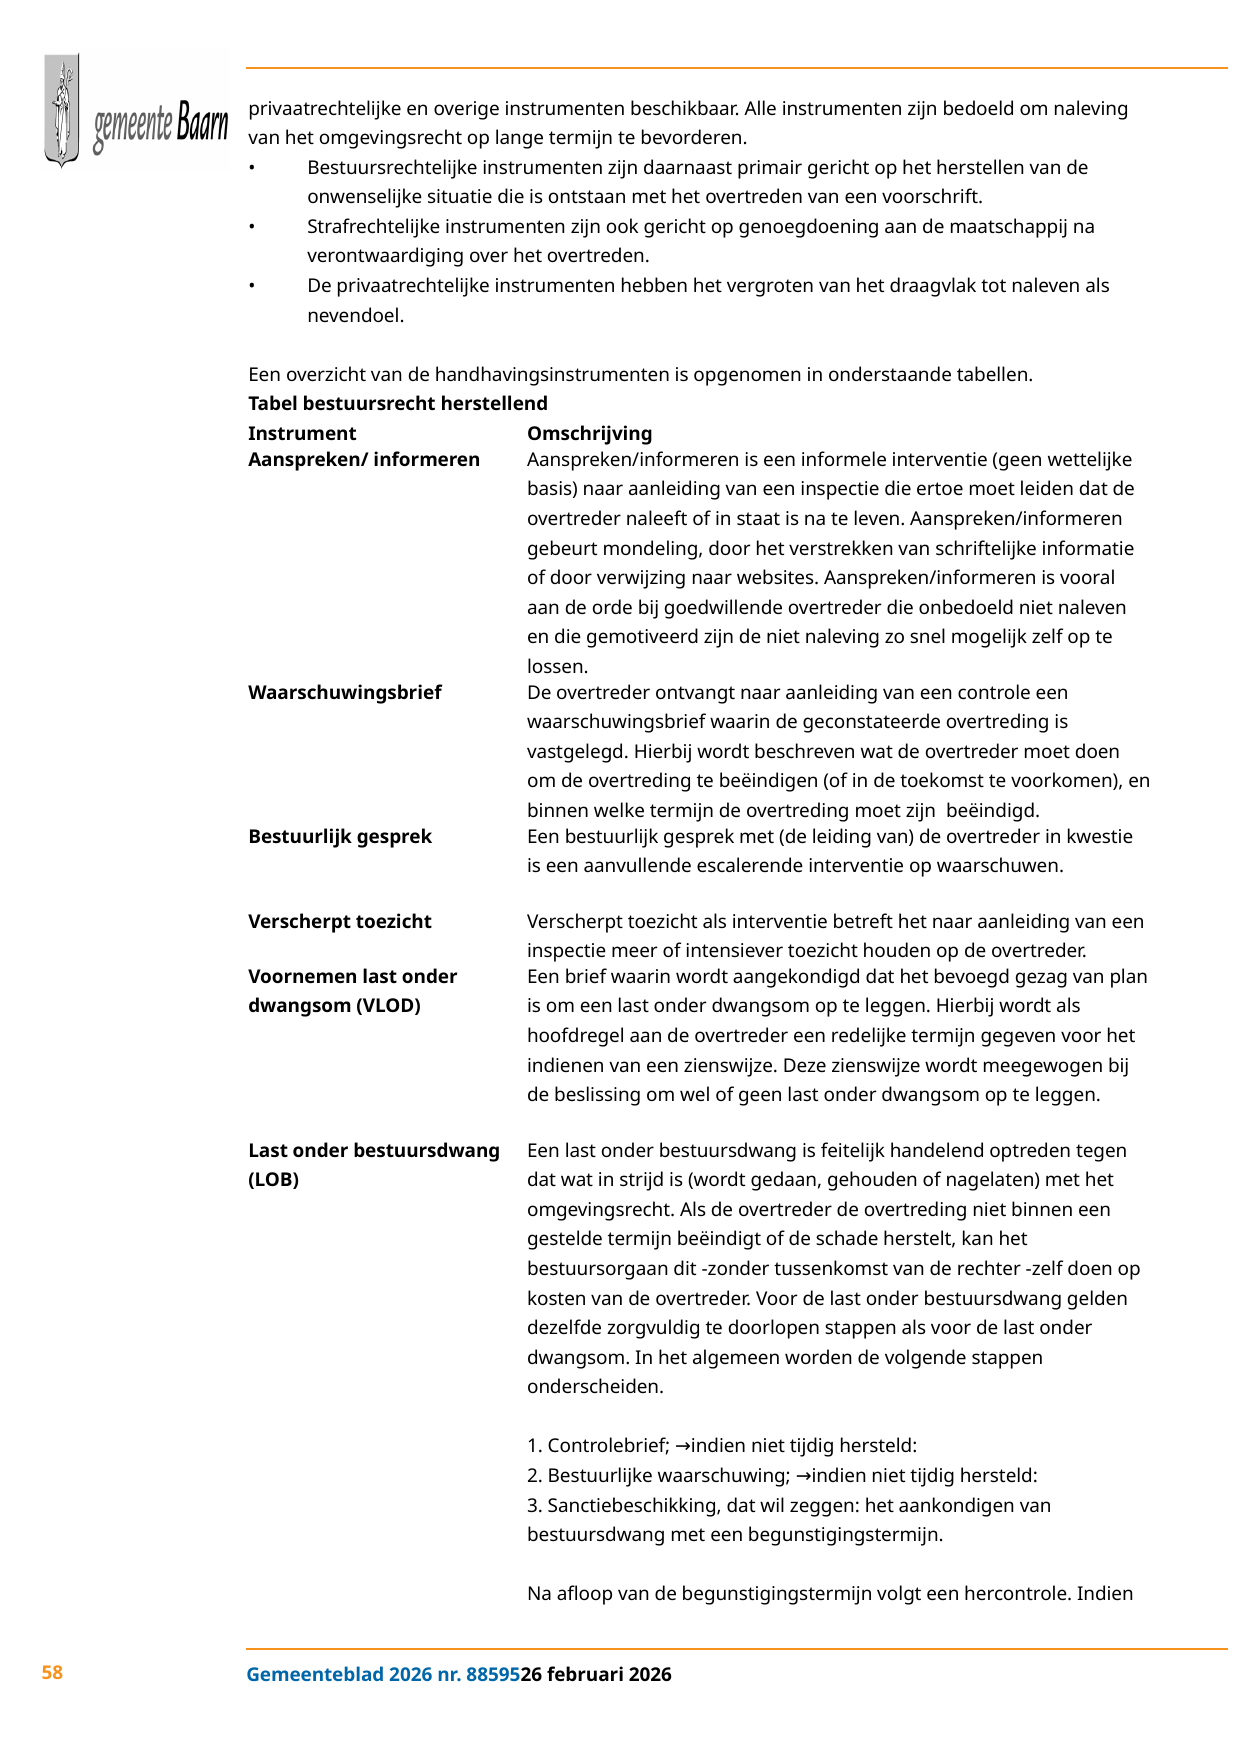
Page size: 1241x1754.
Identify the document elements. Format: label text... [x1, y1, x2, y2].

list Bestuursrechtelijke instrumenten zijn daarnaast primair gericht op het herstellen van de onwenselijke situatie die is ontstaan met het overtreden van een voorschrift. [248, 154, 1152, 209]
picture [41, 47, 231, 172]
table_cell Aanspreken/informeren is een informele interventie (geen wettelijke basis) naar aanleiding van een inspectie die ertoe moet leiden dat de overtreder naleeft of in staat is na te leven. Aanspreken/informeren gebeurt mondeling, door het verstrekken van schriftelijke informatie of door verwijzing naar websites. Aanspreken/informeren is vooral aan de orde bij goedwillende overtreder die onbedoeld niet naleven en die gemotiveerd zijn de niet naleving zo snel mogelijk zelf op te lossen. [527, 446, 1152, 679]
table_header Omschrijving [527, 420, 1152, 446]
table_cell Waarschuwingsbrief [248, 679, 527, 823]
table_cell Een brief waarin wordt aangekondigd dat het bevoegd gezag van plan is om een last onder dwangsom op te leggen. Hierbij wordt als hoofdregel aan de overtreder een redelijke termijn gegeven voor het indienen van een zienswijze. Deze zienswijze wordt meegewogen bij de beslissing om wel of geen last onder dwangsom op te leggen. [527, 963, 1152, 1137]
table_cell De overtreder ontvangt naar aanleiding van een controle een waarschuwingsbrief waarin de geconstateerde overtreding is vastgelegd. Hierbij wordt beschreven wat de overtreder moet doen om de overtreding te beëindigen (of in de toekomst te voorkomen), en binnen welke termijn de overtreding moet zijn beëindigd. [527, 679, 1152, 823]
table_cell Aanspreken/ informeren [248, 446, 527, 679]
table_cell Last onder bestuursdwang (LOB) [248, 1137, 527, 1606]
table_cell Verscherpt toezicht als interventie betreft het naar aanleiding van een inspectie meer of intensiever toezicht houden op de overtreder. [527, 908, 1152, 963]
table_cell Een bestuurlijk gesprek met (de leiding van) de overtreder in kwestie is een aanvullende escalerende interventie op waarschuwen. [527, 823, 1152, 908]
table_cell Bestuurlijk gesprek [248, 823, 527, 908]
table_header Instrument [248, 420, 527, 446]
table_cell Verscherpt toezicht [248, 908, 527, 963]
table_cell Voornemen last onder dwangsom (VLOD) [248, 963, 527, 1137]
text Een overzicht van de handhavingsinstrumenten is opgenomen in onderstaande tabellen. [248, 361, 1152, 387]
text privaatrechtelijke en overige instrumenten beschikbaar. Alle instrumenten zijn bedoeld om naleving van het omgevingsrecht op lange termijn te bevorderen. [248, 95, 1152, 150]
table_cell Een last onder bestuursdwang is feitelijk handelend optreden tegen dat wat in strijd is (wordt gedaan, gehouden of nagelaten) met het omgevingsrecht. Als de overtreder de overtreding niet binnen een gestelde termijn beëindigt of de schade herstelt, kan het bestuursorgaan dit -zonder tussenkomst van de rechter -zelf doen op kosten van de overtreder. Voor de last onder bestuursdwang gelden dezelfde zorgvuldig te doorlopen stappen als voor de last onder dwangsom. In het algemeen worden de volgende stappen onderscheiden. 1. Controlebrief; →indien niet tijdig hersteld: 2. Bestuurlijke waarschuwing; →indien niet tijdig hersteld: 3. Sanctiebeschikking, dat wil zeggen: het aankondigen van bestuursdwang met een begunstigingstermijn. Na afloop van de begunstigingstermijn volgt een hercontrole. Indien [527, 1137, 1152, 1606]
text Tabel bestuursrecht herstellend [248, 391, 1152, 416]
list De privaatrechtelijke instrumenten hebben het vergroten van het draagvlak tot naleven als nevendoel. [248, 272, 1152, 328]
list Strafrechtelijke instrumenten zijn ook gericht op genoegdoening aan de maatschappij na verontwaardiging over het overtreden. [248, 213, 1152, 268]
